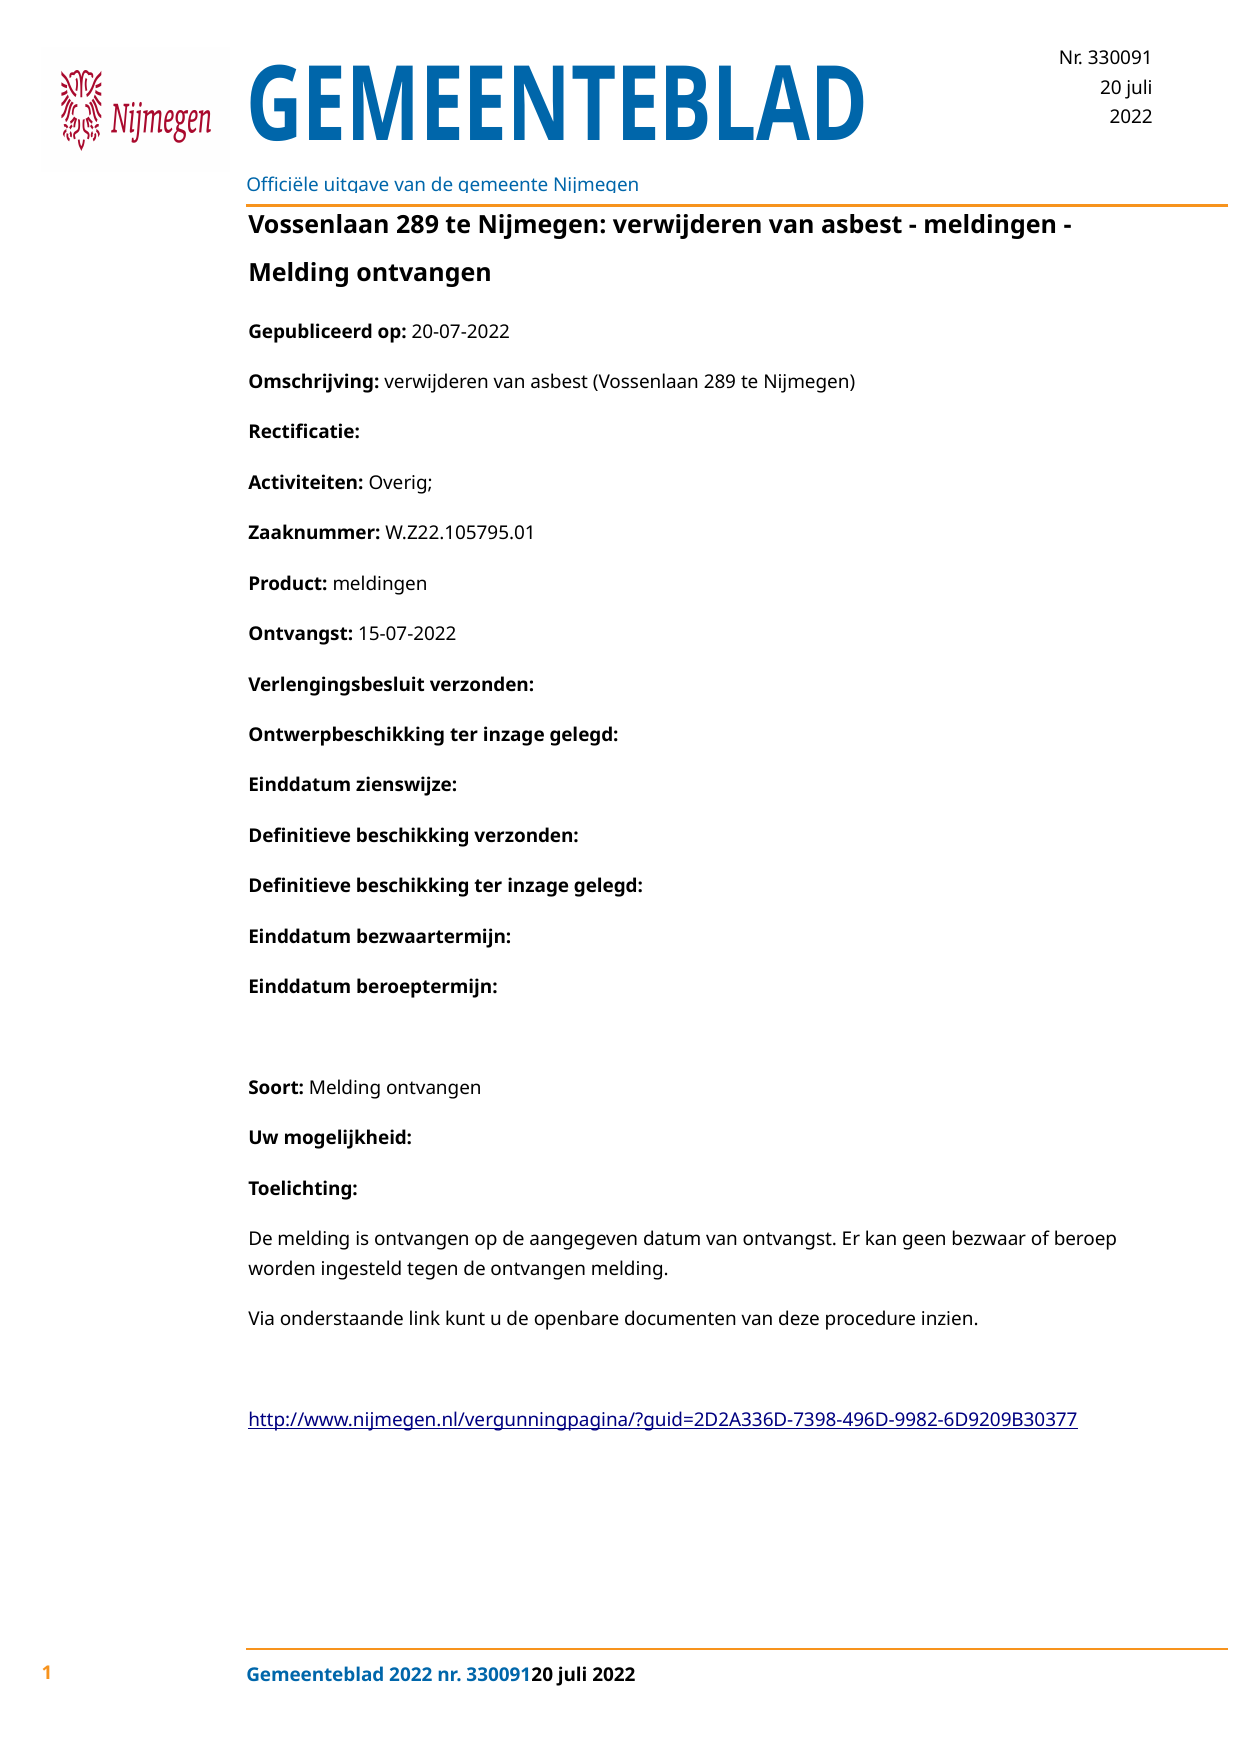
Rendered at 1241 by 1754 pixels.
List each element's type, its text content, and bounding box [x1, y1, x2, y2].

text Omschrijving: verwijderen van asbest (Vossenlaan 289 te Nijmegen) [248, 368, 1152, 394]
text Einddatum bezwaartermijn: [248, 923, 1152, 949]
text Toelichting: [248, 1175, 1152, 1201]
text Gepubliceerd op: 20-07-2022 [248, 318, 1152, 344]
text Soort: Melding ontvangen [248, 1074, 1152, 1100]
text Via onderstaande link kunt u de openbare documenten van deze procedure inzien. [248, 1305, 1152, 1331]
text Einddatum beroeptermijn: [248, 973, 1152, 999]
text Definitieve beschikking ter inzage gelegd: [248, 872, 1152, 898]
text De melding is ontvangen op de aangegeven datum van ontvangst. Er kan geen bezwaar of beroep worden ingesteld tegen de ontvangen melding. [248, 1225, 1152, 1281]
text Einddatum zienswijze: [248, 772, 1152, 797]
text Activiteiten: Overig; [248, 469, 1152, 495]
text Vossenlaan 289 te Nijmegen: verwijderen van asbest - meldingen - Melding ontvangen [248, 207, 1152, 288]
picture [41, 47, 231, 172]
text Ontvangst: 15-07-2022 [248, 620, 1152, 646]
text Rectificatie: [248, 419, 1152, 444]
text Ontwerpbeschikking ter inzage gelegd: [248, 721, 1152, 747]
text Definitieve beschikking verzonden: [248, 822, 1152, 848]
text Product: meldingen [248, 570, 1152, 596]
text Zaaknummer: W.Z22.105795.01 [248, 519, 1152, 545]
text http://www.nijmegen.nl/vergunningpagina/?guid=2D2A336D-7398-496D-9982-6D9209B30377 [248, 1406, 1152, 1432]
text Uw mogelijkheid: [248, 1124, 1152, 1150]
text Verlengingsbesluit verzonden: [248, 671, 1152, 697]
